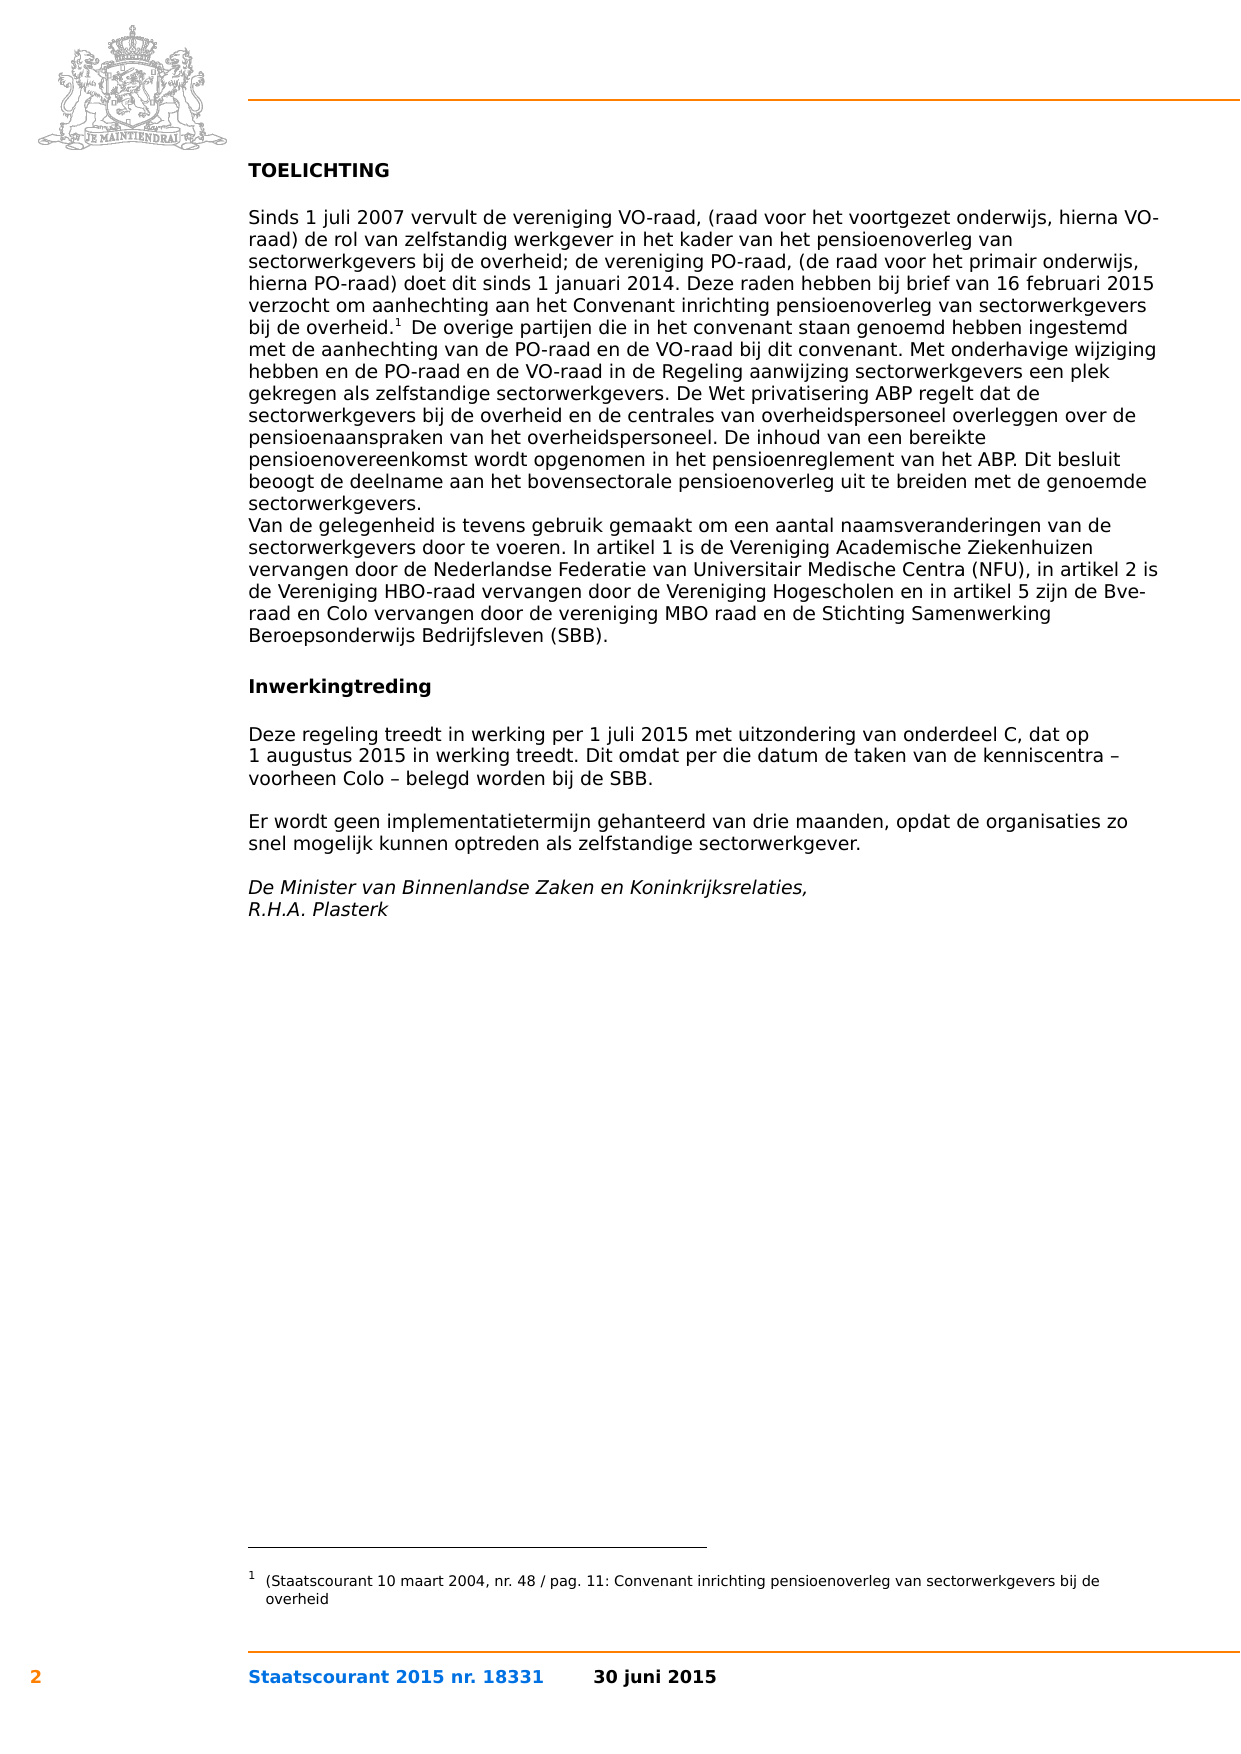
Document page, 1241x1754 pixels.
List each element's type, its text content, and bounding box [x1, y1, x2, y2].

text Er wordt geen implementatietermijn gehanteerd van drie maanden, opdat de organisaties zo snel mogelijk kunnen optreden als zelfstandige sectorwerkgever. [248, 811, 1163, 855]
text Deze regeling treedt in werking per 1 juli 2015 met uitzondering van onderdeel C, dat op 1 augustus 2015 in werking treedt. Dit omdat per die datum de taken van de kenniscentra – voorheen Colo – belegd worden bij de SBB. [248, 723, 1163, 789]
picture [38, 25, 227, 150]
text Sinds 1 juli 2007 vervult de vereniging VO-raad, (raad voor het voortgezet onderwijs, hierna VO-raad) de rol van zelfstandig werkgever in het kader van het pensioenoverleg van sectorwerkgevers bij de overheid; de vereniging PO-raad, (de raad voor het primair onderwijs, hierna PO-raad) doet dit sinds 1 januari 2014. Deze raden hebben bij brief van 16 februari 2015 verzocht om aanhechting aan het Convenant inrichting pensioenoverleg van sectorwerkgevers bij de overheid. De overige partijen die in het convenant staan genoemd hebben ingestemd met de aanhechting van de PO-raad en de VO-raad bij dit convenant. Met onderhavige wijziging hebben en de PO-raad en de VO-raad in de Regeling aanwijzing sectorwerkgevers een plek gekregen als zelfstandige sectorwerkgevers. De Wet privatisering ABP regelt dat de sectorwerkgevers bij de overheid en de centrales van overheidspersoneel overleggen over de pensioenaanspraken van het overheidspersoneel. De inhoud van een bereikte pensioenovereenkomst wordt opgenomen in het pensioenreglement van het ABP. Dit besluit beoogt de deelname aan het bovensectorale pensioenoverleg uit te breiden met de genoemde sectorwerkgevers. [248, 207, 1163, 514]
subtitle TOELICHTING [248, 160, 1163, 182]
text De Minister van Binnenlandse Zaken en Koninkrijksrelaties, R.H.A. Plasterk [248, 877, 1163, 921]
text Van de gelegenheid is tevens gebruik gemaakt om een aantal naamsveranderingen van de sectorwerkgevers door te voeren. In artikel 1 is de Vereniging Academische Ziekenhuizen vervangen door de Nederlandse Federatie van Universitair Medische Centra (NFU), in artikel 2 is de Vereniging HBO-raad vervangen door de Vereniging Hogescholen en in artikel 5 zijn de Bve-raad en Colo vervangen door de vereniging MBO raad en de Stichting Samenwerking Beroepsonderwijs Bedrijfsleven (SBB). [248, 514, 1163, 646]
text (Staatscourant 10 maart 2004, nr. 48 / pag. 11: Convenant inrichting pensioenoverleg van sectorwerkgevers bij de overheid [248, 1569, 1163, 1608]
subtitle Inwerkingtreding [248, 676, 1163, 698]
